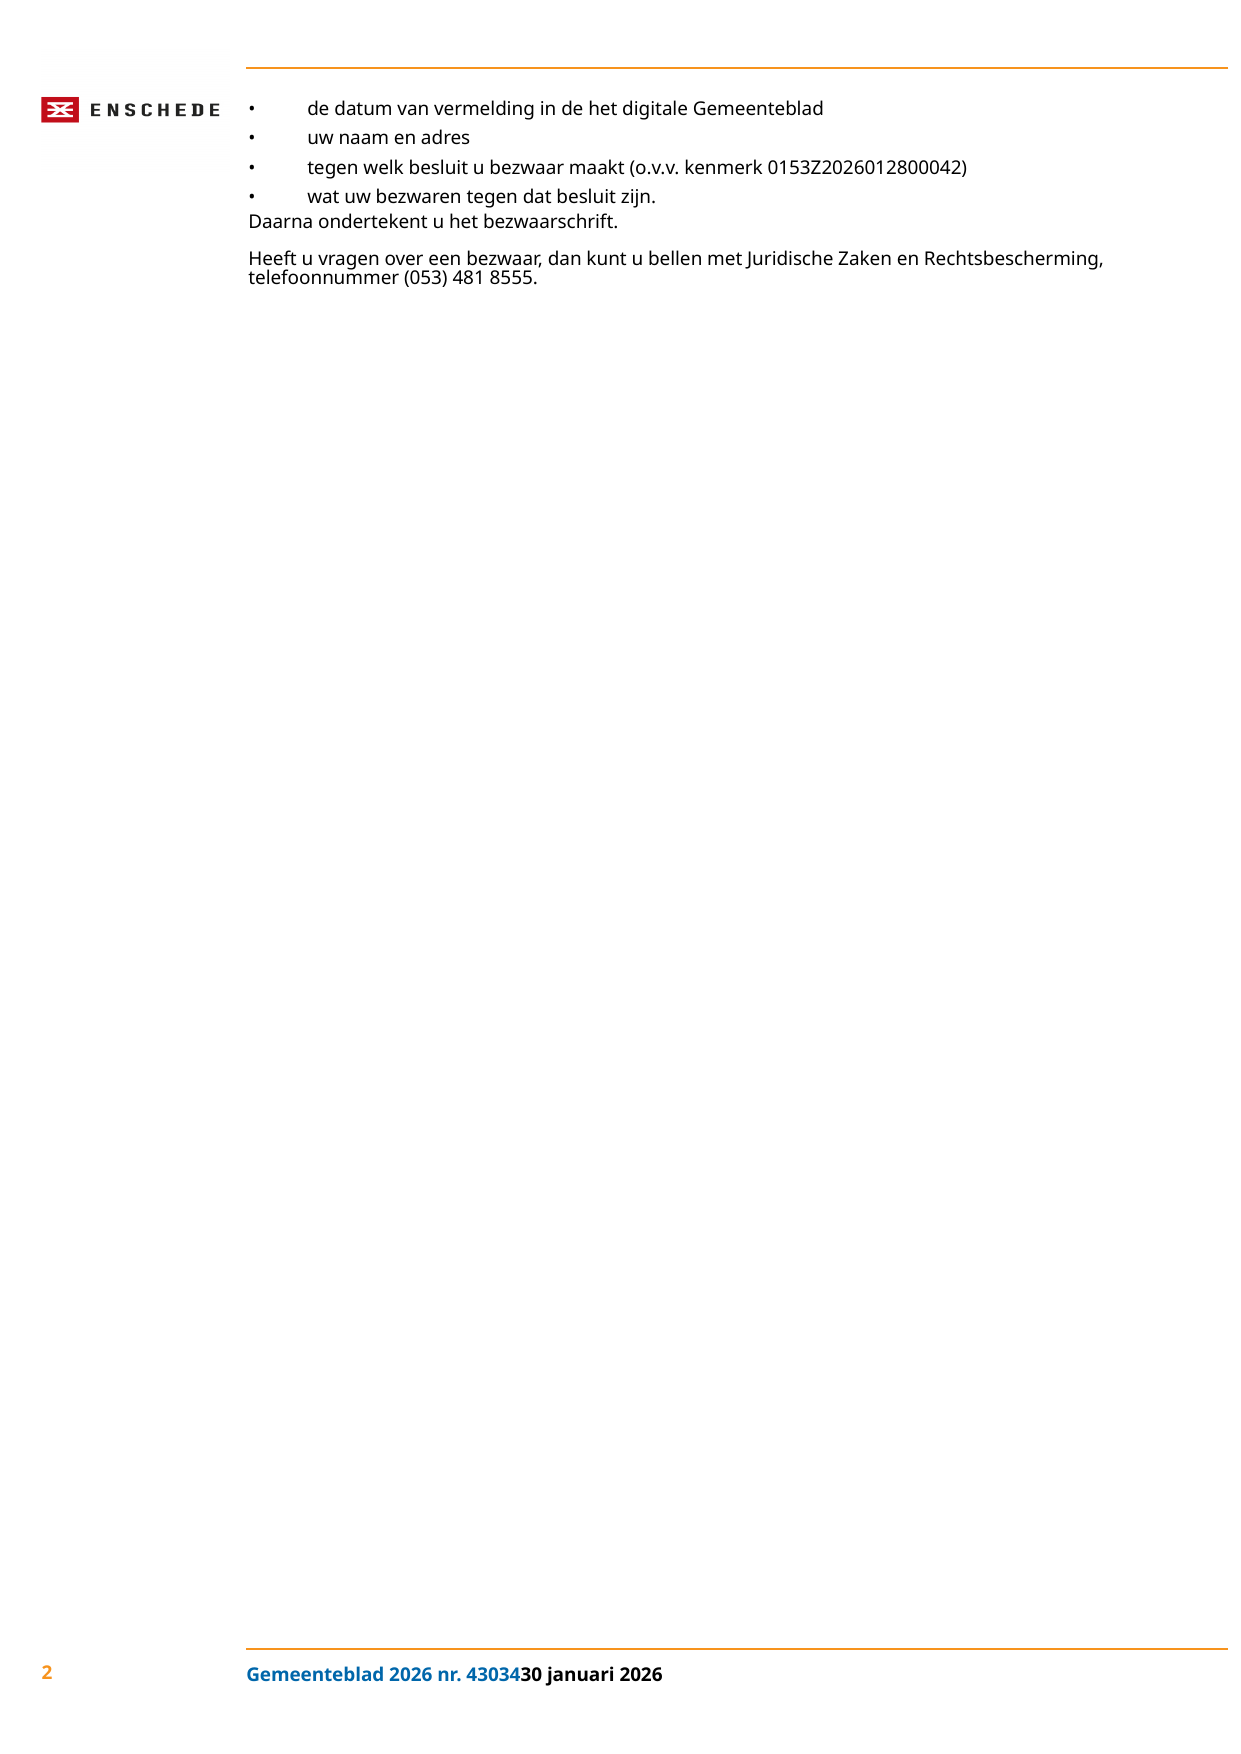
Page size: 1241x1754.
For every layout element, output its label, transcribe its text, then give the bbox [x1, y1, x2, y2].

list tegen welk besluit u bezwaar maakt (o.v.v. kenmerk 0153Z2026012800042) [248, 154, 1152, 180]
list uw naam en adres [248, 124, 1152, 150]
text Daarna ondertekent u het bezwaarschrift. [248, 213, 1152, 232]
text Heeft u vragen over een bezwaar, dan kunt u bellen met Juridische Zaken en Rechtsbescherming, telefoonnummer (053) 481 8555. [248, 250, 1152, 289]
picture [41, 47, 231, 172]
list wat uw bezwaren tegen dat besluit zijn. [248, 183, 1152, 209]
list de datum van vermelding in de het digitale Gemeenteblad [248, 95, 1152, 121]
